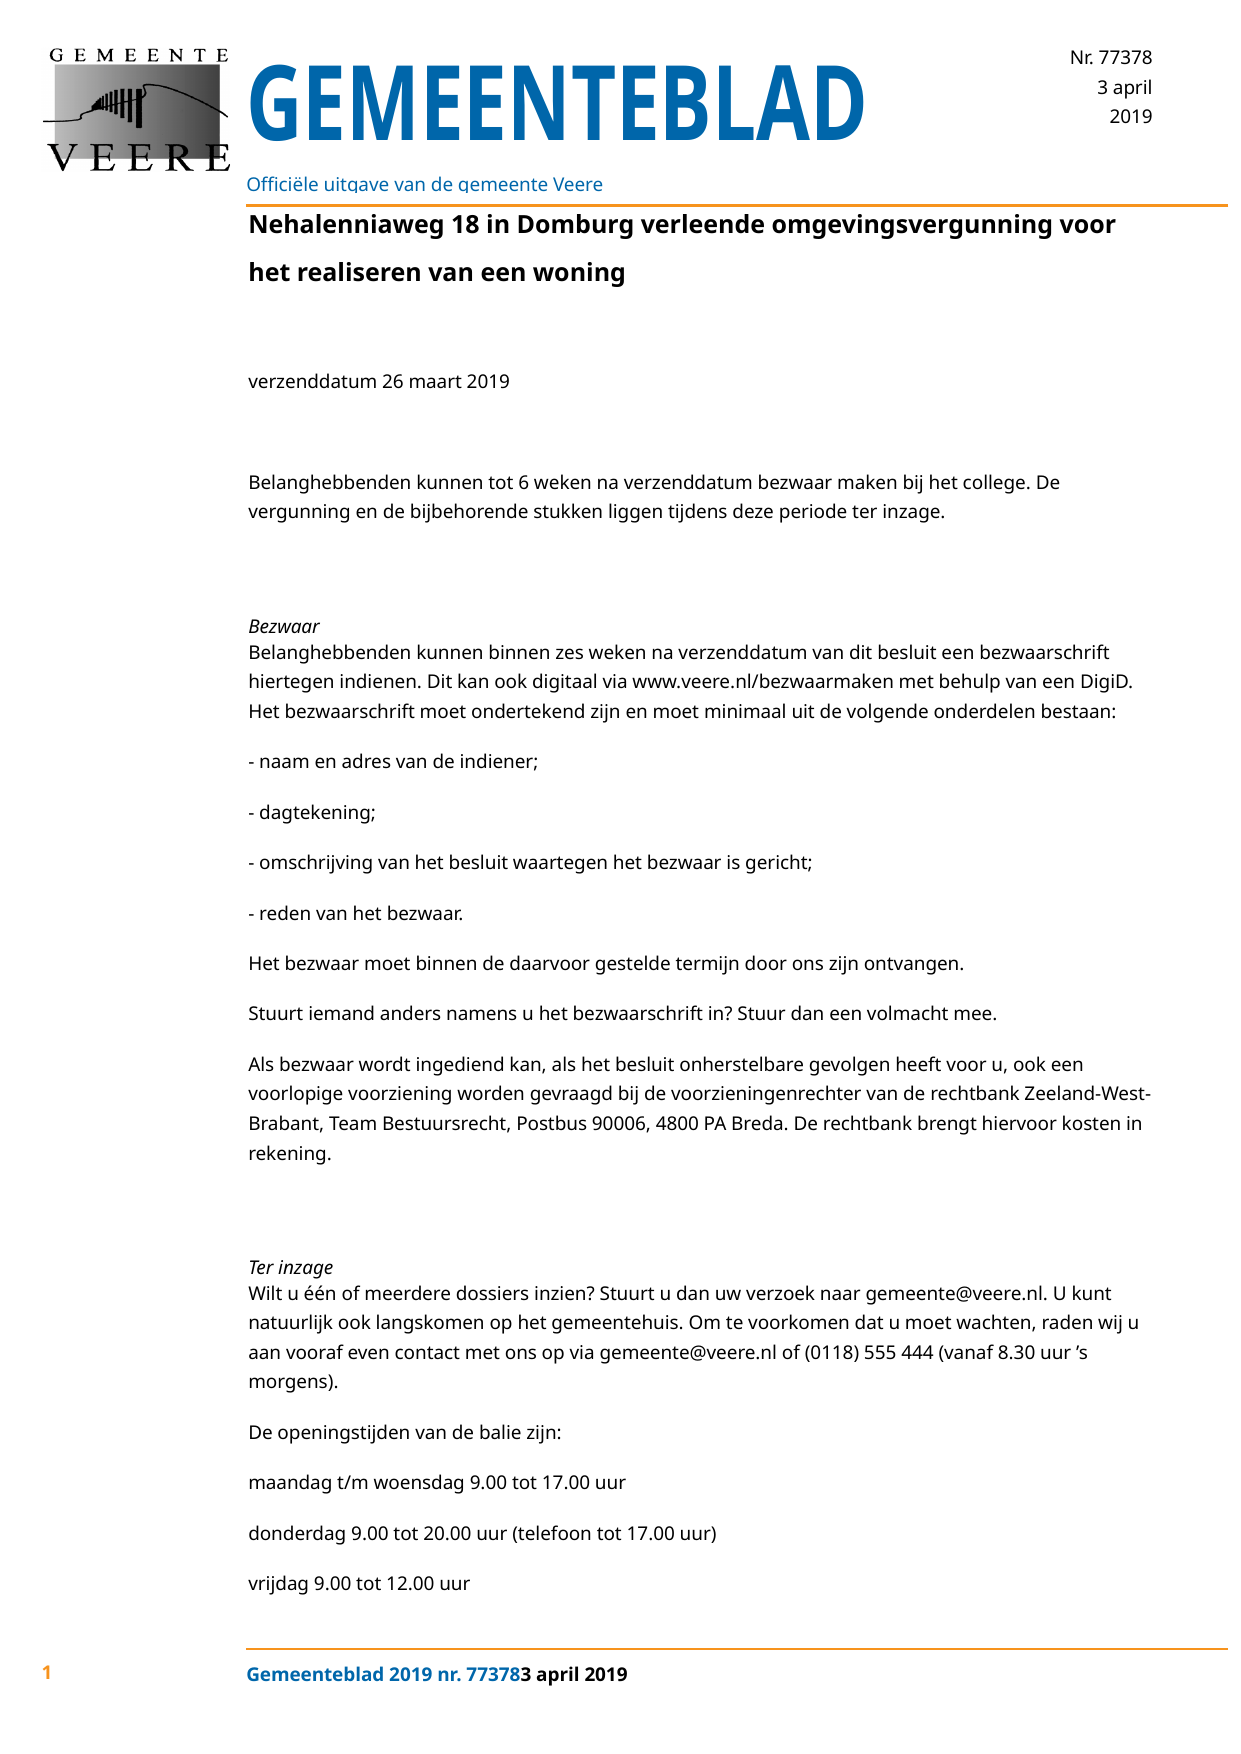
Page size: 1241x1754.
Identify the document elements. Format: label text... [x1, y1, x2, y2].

text Stuurt iemand anders namens u het bezwaarschrift in? Stuur dan een volmacht mee. [248, 1001, 1152, 1026]
text - reden van het bezwaar. [248, 900, 1152, 925]
picture [41, 47, 231, 172]
text Ter inzage [248, 1254, 1152, 1280]
text De openingstijden van de balie zijn: [248, 1419, 1152, 1445]
text Belanghebbenden kunnen tot 6 weken na verzenddatum bezwaar maken bij het college. De vergunning en de bijbehorende stukken liggen tijdens deze periode ter inzage. [248, 469, 1152, 524]
text donderdag 9.00 tot 20.00 uur (telefoon tot 17.00 uur) [248, 1520, 1152, 1546]
text Belanghebbenden kunnen binnen zes weken na verzenddatum van dit besluit een bezwaarschrift hiertegen indienen. Dit kan ook digitaal via www.veere.nl/bezwaarmaken met behulp van een DigiD. Het bezwaarschrift moet ondertekend zijn en moet minimaal uit de volgende onderdelen bestaan: [248, 639, 1152, 724]
text - omschrijving van het besluit waartegen het bezwaar is gericht; [248, 849, 1152, 875]
text Als bezwaar wordt ingediend kan, als het besluit onherstelbare gevolgen heeft voor u, ook een voorlopige voorziening worden gevraagd bij de voorzieningenrechter van de rechtbank Zeeland-West-Brabant, Team Bestuursrecht, Postbus 90006, 4800 PA Breda. De rechtbank brengt hiervoor kosten in rekening. [248, 1051, 1152, 1165]
text Wilt u één of meerdere dossiers inzien? Stuurt u dan uw verzoek naar gemeente@veere.nl. U kunt natuurlijk ook langskomen op het gemeentehuis. Om te voorkomen dat u moet wachten, raden wij u aan vooraf even contact met ons op via gemeente@veere.nl of (0118) 555 444 (vanaf 8.30 uur ’s morgens). [248, 1280, 1152, 1394]
text verzenddatum 26 maart 2019 [248, 368, 1152, 394]
text vrijdag 9.00 tot 12.00 uur [248, 1570, 1152, 1596]
text Bezwaar [248, 613, 1152, 639]
text Nehalenniaweg 18 in Domburg verleende omgevingsvergunning voor het realiseren van een woning [248, 207, 1152, 288]
text maandag t/m woensdag 9.00 tot 17.00 uur [248, 1469, 1152, 1495]
text - dagtekening; [248, 799, 1152, 824]
text - naam en adres van de indiener; [248, 748, 1152, 774]
text Het bezwaar moet binnen de daarvoor gestelde termijn door ons zijn ontvangen. [248, 950, 1152, 976]
